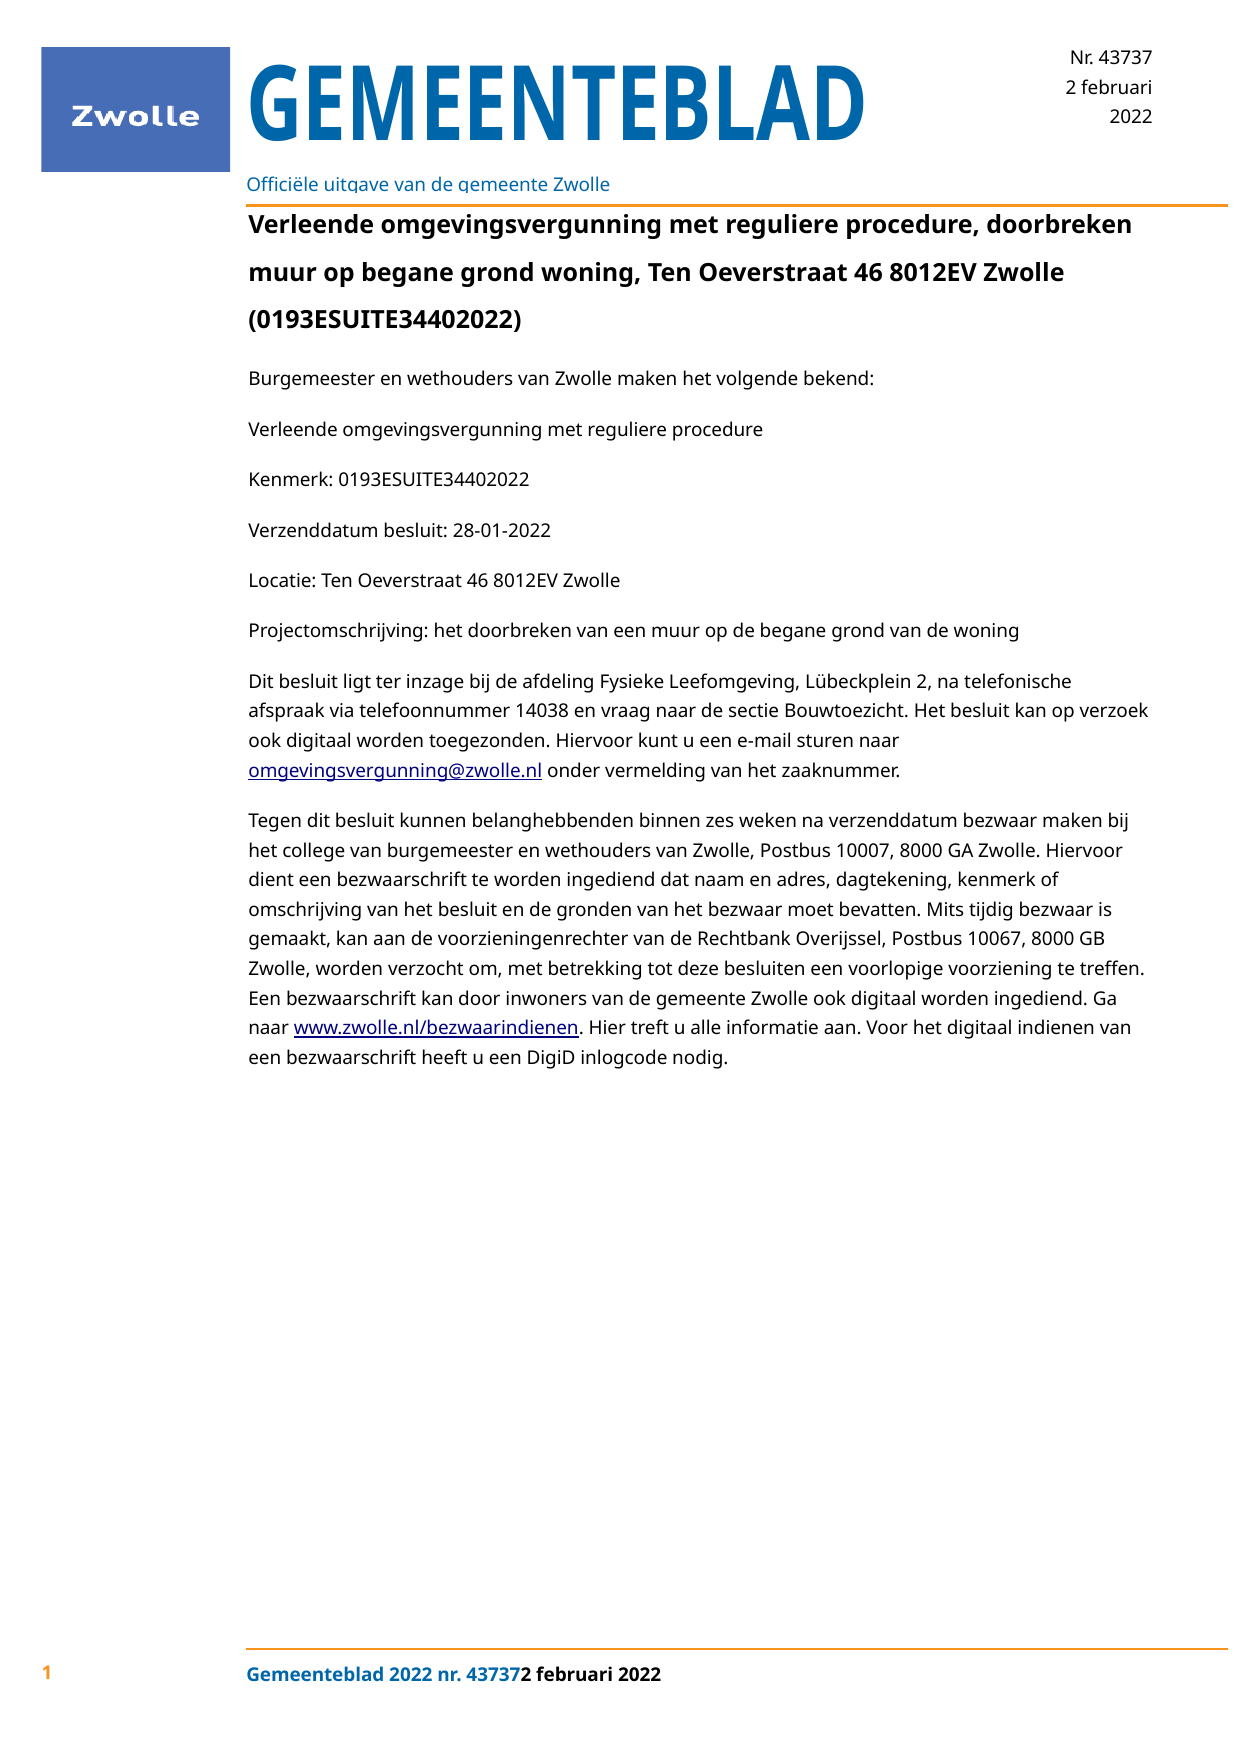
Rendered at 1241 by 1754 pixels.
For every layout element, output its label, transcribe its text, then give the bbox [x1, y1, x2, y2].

text Verzenddatum besluit: 28-01-2022 [248, 517, 1152, 542]
text Locatie: Ten Oeverstraat 46 8012EV Zwolle [248, 567, 1152, 593]
text Kenmerk: 0193ESUITE34402022 [248, 466, 1152, 492]
text Projectomschrijving: het doorbreken van een muur op de begane grond van de woning [248, 618, 1152, 643]
text Dit besluit ligt ter inzage bij de afdeling Fysieke Leefomgeving, Lübeckplein 2, na telefonische afspraak via telefoonnummer 14038 en vraag naar de sectie Bouwtoezicht. Het besluit kan op verzoek ook digitaal worden toegezonden. Hiervoor kunt u een e-mail sturen naar omgevingsvergunning@zwolle.nl onder vermelding van het zaaknummer. [248, 668, 1152, 782]
text Verleende omgevingsvergunning met reguliere procedure, doorbreken muur op begane grond woning, Ten Oeverstraat 46 8012EV Zwolle (0193ESUITE34402022) [248, 207, 1152, 336]
text Tegen dit besluit kunnen belanghebbenden binnen zes weken na verzenddatum bezwaar maken bij het college van burgemeester en wethouders van Zwolle, Postbus 10007, 8000 GA Zwolle. Hiervoor dient een bezwaarschrift te worden ingediend dat naam en adres, dagtekening, kenmerk of omschrijving van het besluit en de gronden van het bezwaar moet bevatten. Mits tijdig bezwaar is gemaakt, kan aan de voorzieningenrechter van de Rechtbank Overijssel, Postbus 10067, 8000 GB Zwolle, worden verzocht om, met betrekking tot deze besluiten een voorlopige voorziening te treffen. Een bezwaarschrift kan door inwoners van de gemeente Zwolle ook digitaal worden ingediend. Ga naar www.zwolle.nl/bezwaarindienen. Hier treft u alle informatie aan. Voor het digitaal indienen van een bezwaarschrift heeft u een DigiD inlogcode nodig. [248, 807, 1152, 1069]
text Verleende omgevingsvergunning met reguliere procedure [248, 416, 1152, 442]
text Burgemeester en wethouders van Zwolle maken het volgende bekend: [248, 366, 1152, 391]
picture [41, 47, 231, 172]
